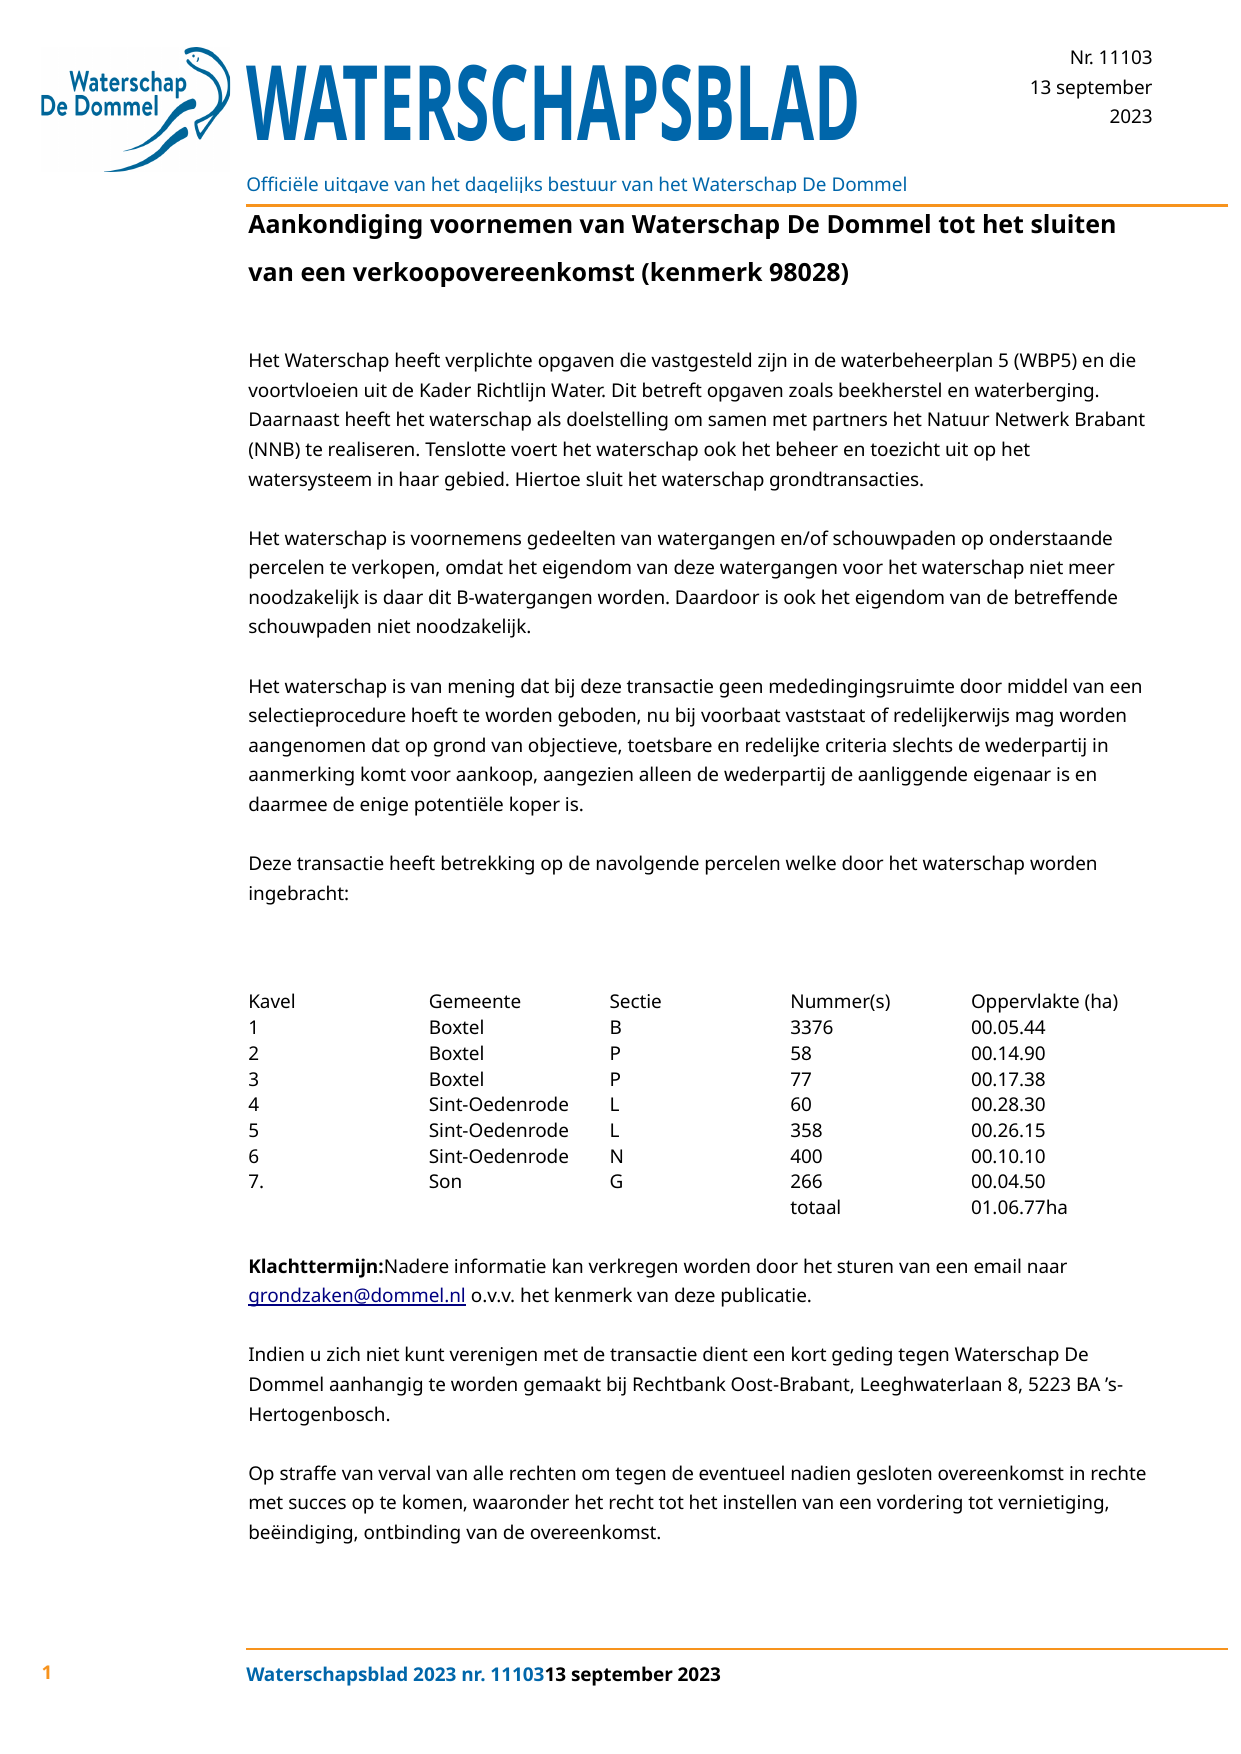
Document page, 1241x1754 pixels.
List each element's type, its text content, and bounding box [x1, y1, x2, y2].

table_cell Son [429, 1169, 609, 1194]
table_cell G [609, 1169, 790, 1194]
text Klachttermijn:Nadere informatie kan verkregen worden door het sturen van een email naar grondzaken@dommel.nl o.v.v. het kenmerk van deze publicatie. [248, 1253, 1152, 1308]
table_cell 3 [248, 1066, 429, 1091]
table_cell L [609, 1091, 790, 1117]
table_cell Boxtel [429, 1040, 609, 1066]
text Het waterschap is voornemens gedeelten van watergangen en/of schouwpaden op onderstaande percelen te verkopen, omdat het eigendom van deze watergangen voor het waterschap niet meer noodzakelijk is daar dit B-watergangen worden. Daardoor is ook het eigendom van de betreffende schouwpaden niet noodzakelijk. [248, 525, 1152, 639]
table_cell [248, 1194, 429, 1220]
table_cell 1 [248, 1014, 429, 1040]
table_cell 7. [248, 1169, 429, 1194]
table_cell 00.04.50 [971, 1169, 1152, 1194]
picture [198, 118, 210, 131]
text Het Waterschap heeft verplichte opgaven die vastgesteld zijn in de waterbeheerplan 5 (WBP5) en die voortvloeien uit de Kader Richtlijn Water. Dit betreft opgaven zoals beekherstel en waterberging. Daarnaast heeft het waterschap als doelstelling om samen met partners het Natuur Netwerk Brabant (NNB) te realiseren. Tenslotte voert het waterschap ook het beheer en toezicht uit op het watersysteem in haar gebied. Hiertoe sluit het waterschap grondtransacties. [248, 347, 1152, 492]
table_cell 00.28.30 [971, 1091, 1152, 1117]
table_cell Sint-Oedenrode [429, 1091, 609, 1117]
table_cell 00.26.15 [971, 1117, 1152, 1143]
table_cell [609, 1194, 790, 1220]
table_cell 2 [248, 1040, 429, 1066]
table_cell 266 [790, 1169, 971, 1194]
table_cell N [609, 1143, 790, 1169]
table_cell 400 [790, 1143, 971, 1169]
table_cell Boxtel [429, 1066, 609, 1091]
table_header Sectie [609, 989, 790, 1014]
picture [41, 47, 231, 172]
table_cell 60 [790, 1091, 971, 1117]
table_header Gemeente [429, 989, 609, 1014]
text Indien u zich niet kunt verenigen met de transactie dient een kort geding tegen Waterschap De Dommel aanhangig te worden gemaakt bij Rechtbank Oost‑Brabant, Leeghwaterlaan 8, 5223 BA ’s-Hertogenbosch. [248, 1342, 1152, 1427]
text Op straffe van verval van alle rechten om tegen de eventueel nadien gesloten overeenkomst in rechte met succes op te komen, waaronder het recht tot het instellen van een vordering tot vernietiging, beëindiging, ontbinding van de overeenkomst. [248, 1460, 1152, 1545]
table_cell Sint-Oedenrode [429, 1117, 609, 1143]
text Het waterschap is van mening dat bij deze transactie geen mededingingsruimte door middel van een selectieprocedure hoeft te worden geboden, nu bij voorbaat vaststaat of redelijkerwijs mag worden aangenomen dat op grond van objectieve, toetsbare en redelijke criteria slechts de wederpartij in aanmerking komt voor aankoop, aangezien alleen de wederpartij de aanliggende eigenaar is en daarmee de enige potentiële koper is. [248, 673, 1152, 817]
table_cell 00.05.44 [971, 1014, 1152, 1040]
table_cell 3376 [790, 1014, 971, 1040]
table_cell Sint-Oedenrode [429, 1143, 609, 1169]
table_cell 5 [248, 1117, 429, 1143]
table_header Nummer(s) [790, 989, 971, 1014]
text Aankondiging voornemen van Waterschap De Dommel tot het sluiten van een verkoopovereenkomst (kenmerk 98028) [248, 207, 1152, 288]
table_cell P [609, 1066, 790, 1091]
table_cell 58 [790, 1040, 971, 1066]
text Deze transactie heeft betrekking op de navolgende percelen welke door het waterschap worden ingebracht: [248, 850, 1152, 906]
table_cell L [609, 1117, 790, 1143]
table_cell 358 [790, 1117, 971, 1143]
table_header Oppervlakte (ha) [971, 989, 1152, 1014]
table_cell 01.06.77ha [971, 1194, 1152, 1220]
table_cell 00.14.90 [971, 1040, 1152, 1066]
table_header Kavel [248, 989, 429, 1014]
table_cell Boxtel [429, 1014, 609, 1040]
table_cell 6 [248, 1143, 429, 1169]
table_cell totaal [790, 1194, 971, 1220]
table_cell P [609, 1040, 790, 1066]
table_cell 00.17.38 [971, 1066, 1152, 1091]
picture [204, 47, 231, 76]
picture [45, 99, 51, 111]
table_cell 4 [248, 1091, 429, 1117]
table_cell B [609, 1014, 790, 1040]
table_cell [429, 1194, 609, 1220]
table_cell 77 [790, 1066, 971, 1091]
table_cell 00.10.10 [971, 1143, 1152, 1169]
